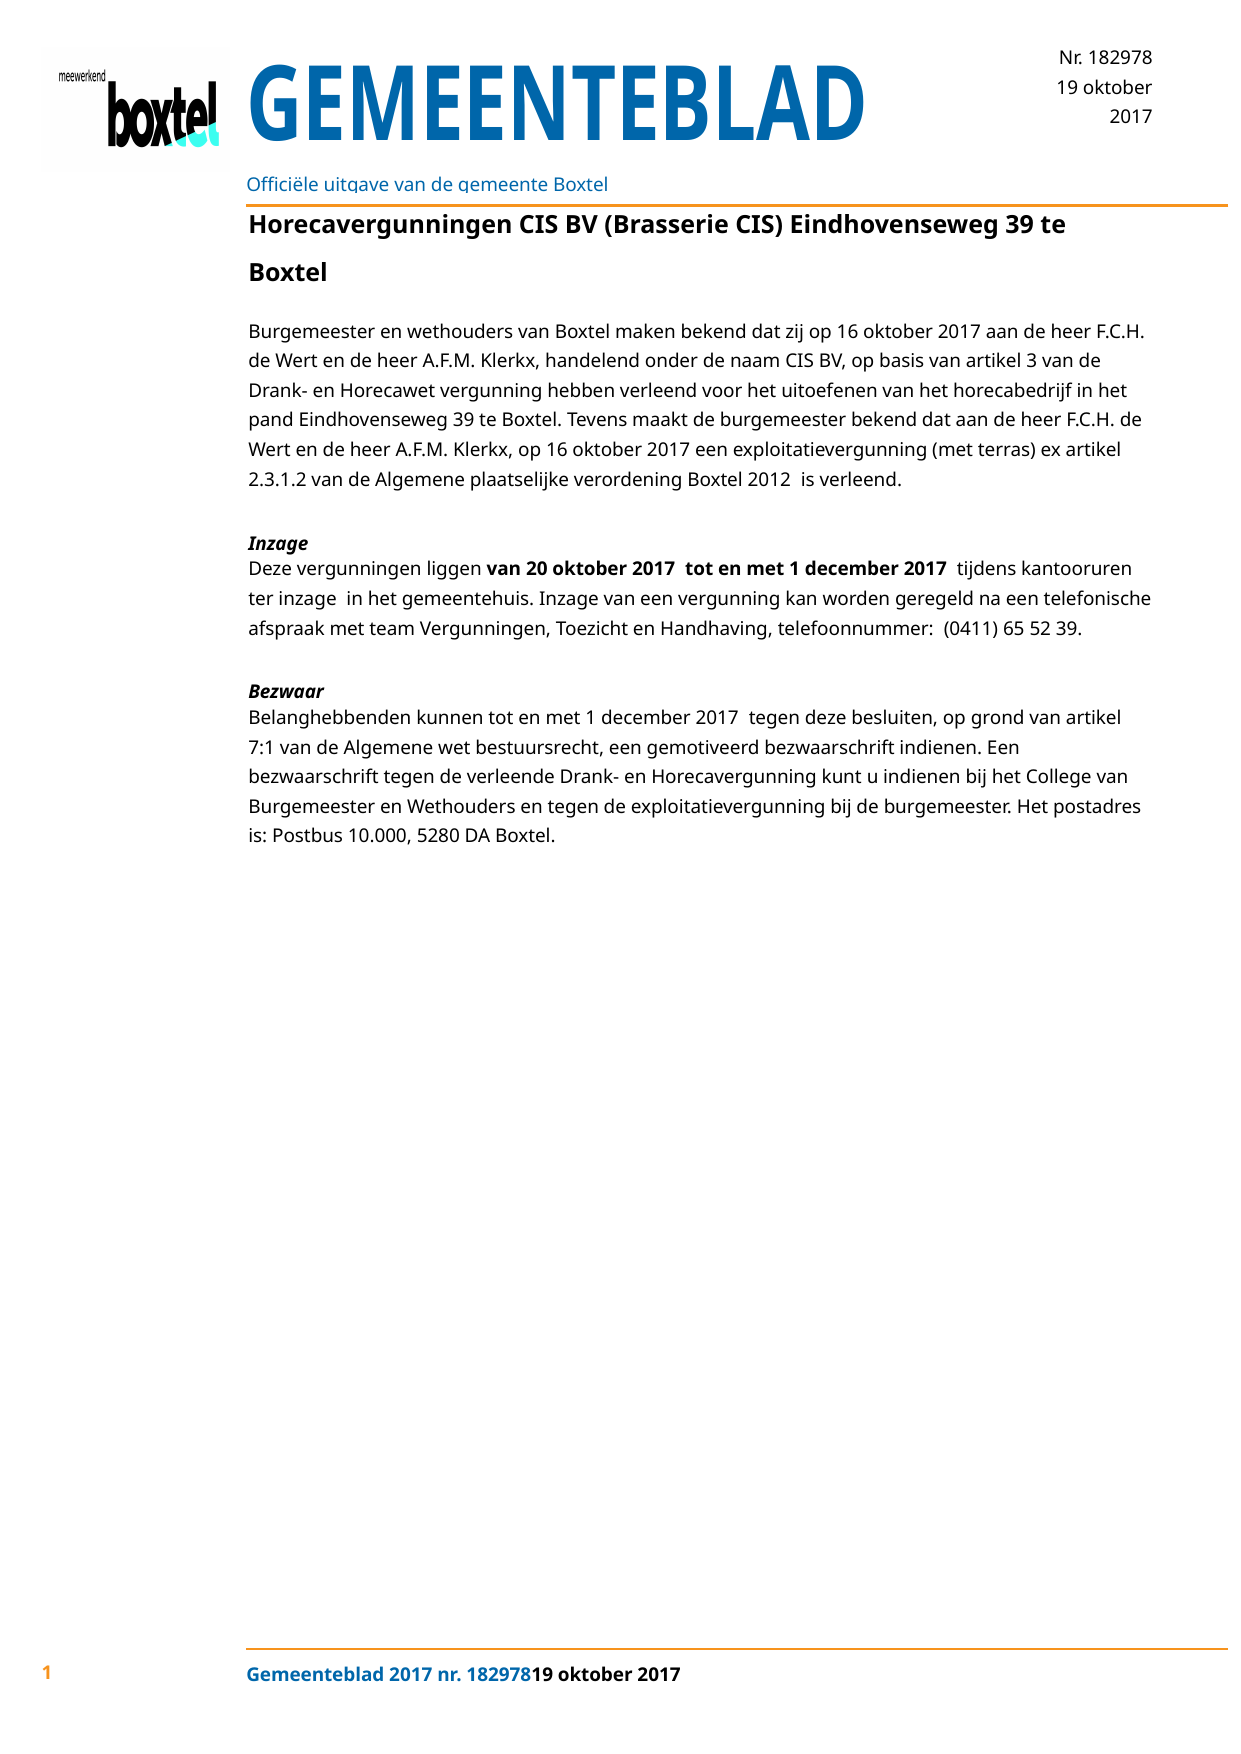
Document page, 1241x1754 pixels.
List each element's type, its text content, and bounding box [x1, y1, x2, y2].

text Belanghebbenden kunnen tot en met 1 december 2017 tegen deze besluiten, op grond van artikel 7:1 van de Algemene wet bestuursrecht, een gemotiveerd bezwaarschrift indienen. Een bezwaarschrift tegen de verleende Drank- en Horecavergunning kunt u indienen bij het College van Burgemeester en Wethouders en tegen de exploitatievergunning bij de burgemeester. Het postadres is: Postbus 10.000, 5280 DA Boxtel. [248, 704, 1152, 848]
picture [41, 47, 231, 172]
text Bezwaar [248, 679, 1152, 704]
text Horecavergunningen CIS BV (Brasserie CIS) Eindhovenseweg 39 te Boxtel [248, 207, 1152, 288]
text Inzage [248, 530, 1152, 556]
text Burgemeester en wethouders van Boxtel maken bekend dat zij op 16 oktober 2017 aan de heer F.C.H. de Wert en de heer A.F.M. Klerkx, handelend onder de naam CIS BV, op basis van artikel 3 van de Drank- en Horecawet vergunning hebben verleend voor het uitoefenen van het horecabedrijf in het pand Eindhovenseweg 39 te Boxtel. Tevens maakt de burgemeester bekend dat aan de heer F.C.H. de Wert en de heer A.F.M. Klerkx, op 16 oktober 2017 een exploitatievergunning (met terras) ex artikel 2.3.1.2 van de Algemene plaatselijke verordening Boxtel 2012 is verleend. [248, 318, 1152, 492]
text Deze vergunningen liggen van 20 oktober 2017 tot en met 1 december 2017 tijdens kantooruren ter inzage in het gemeentehuis. Inzage van een vergunning kan worden geregeld na een telefonische afspraak met team Vergunningen, Toezicht en Handhaving, telefoonnummer: (0411) 65 52 39. [248, 556, 1152, 640]
